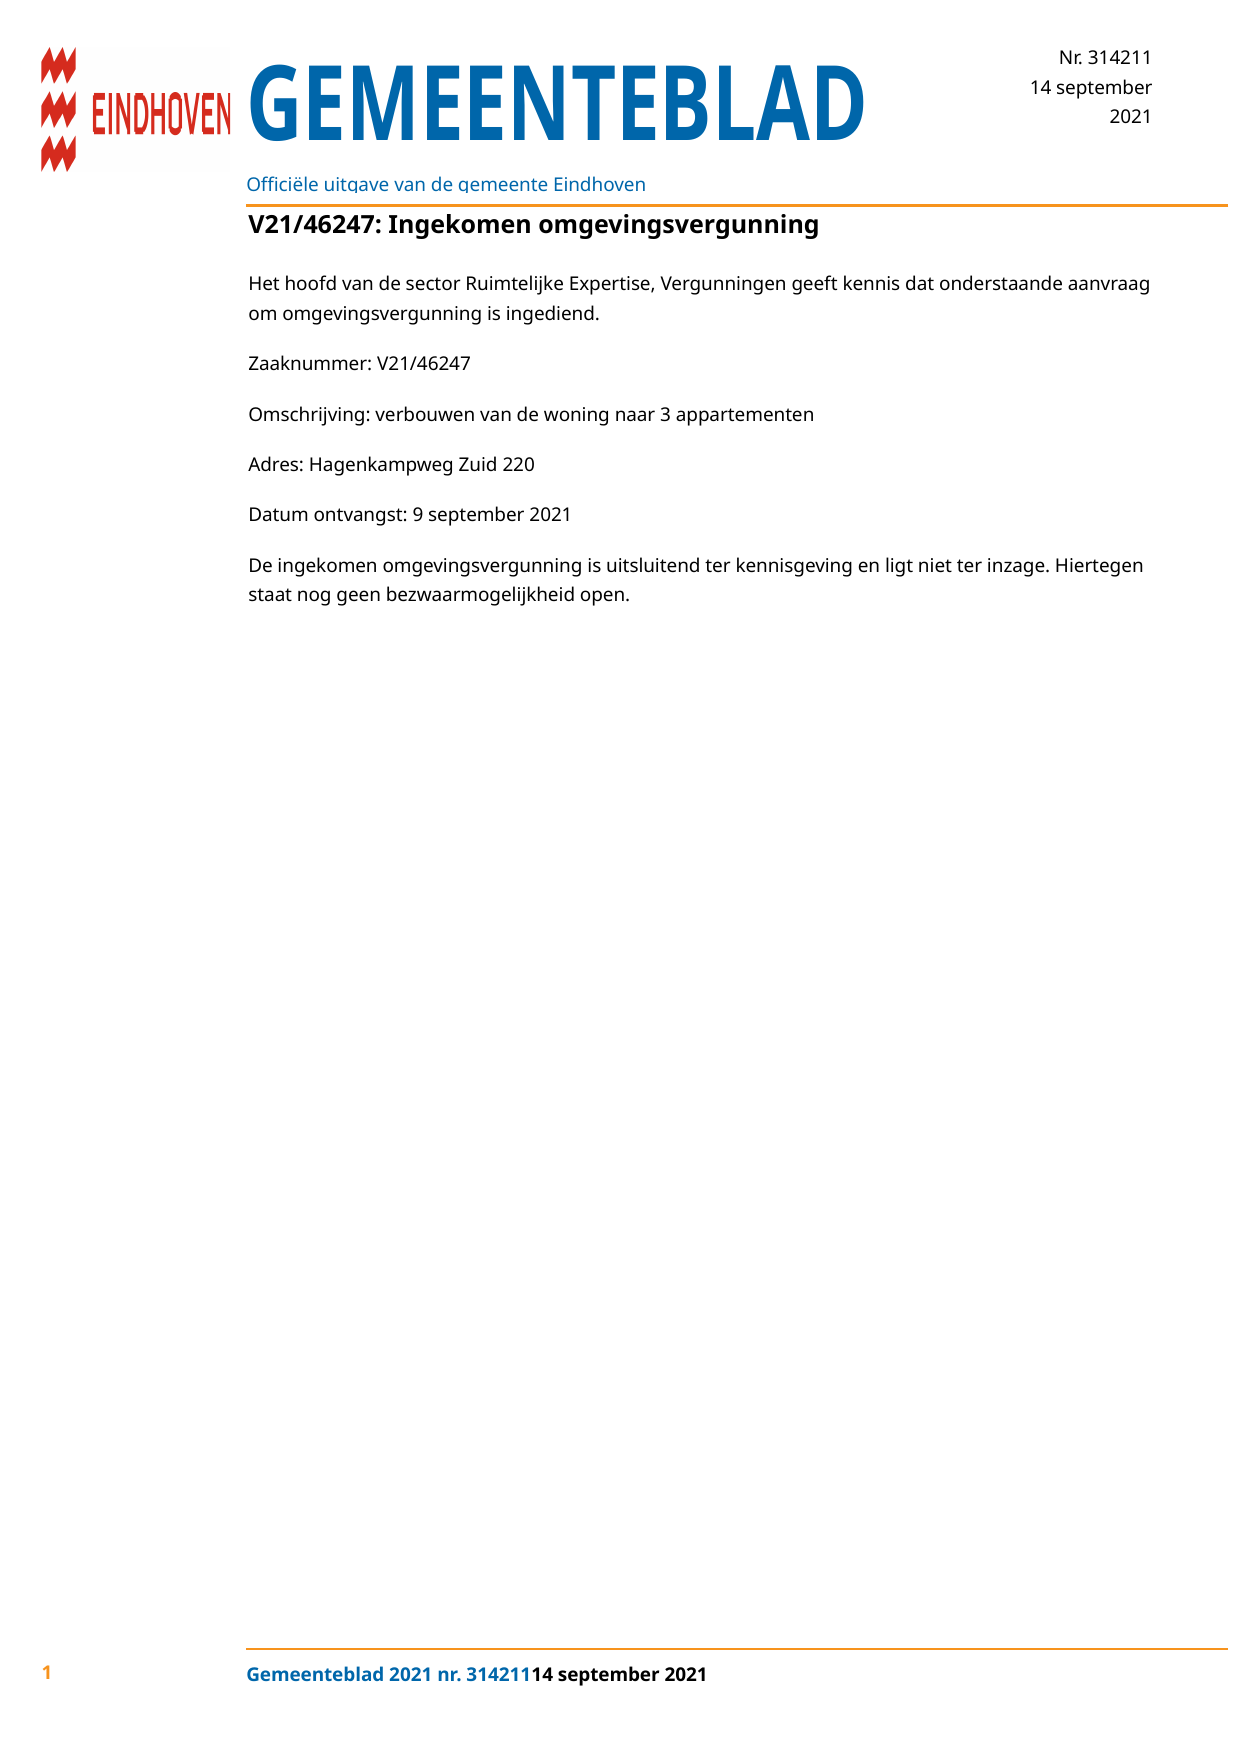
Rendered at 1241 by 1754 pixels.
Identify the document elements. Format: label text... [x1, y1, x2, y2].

text Omschrijving: verbouwen van de woning naar 3 appartementen [248, 401, 1152, 426]
text De ingekomen omgevingsvergunning is uitsluitend ter kennisgeving en ligt niet ter inzage. Hiertegen staat nog geen bezwaarmogelijkheid open. [248, 552, 1152, 607]
text Adres: Hagenkampweg Zuid 220 [248, 451, 1152, 477]
picture [41, 47, 231, 172]
text Het hoofd van de sector Ruimtelijke Expertise, Vergunningen geeft kennis dat onderstaande aanvraag om omgevingsvergunning is ingediend. [248, 270, 1152, 326]
text Datum ontvangst: 9 september 2021 [248, 502, 1152, 527]
text V21/46247: Ingekomen omgevingsvergunning [248, 207, 1152, 241]
text Zaaknummer: V21/46247 [248, 350, 1152, 376]
